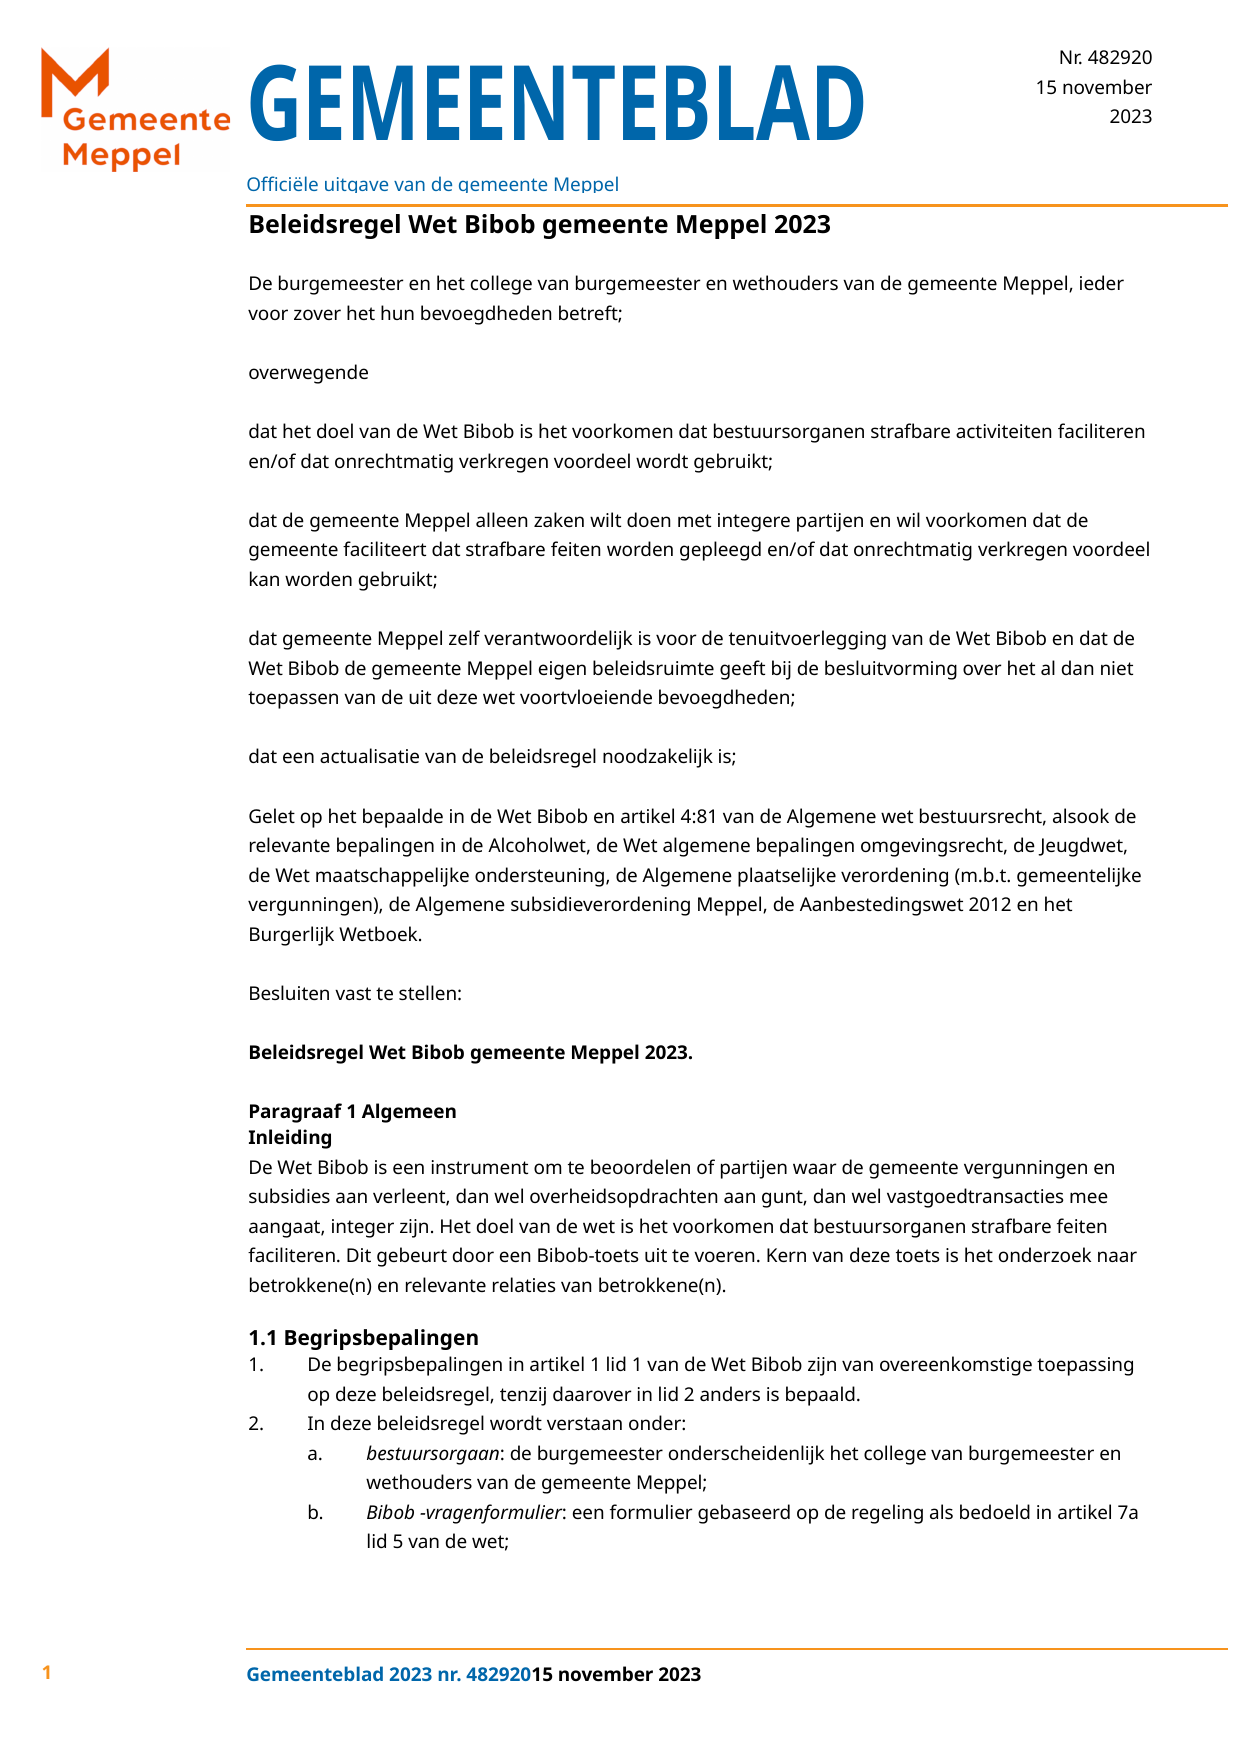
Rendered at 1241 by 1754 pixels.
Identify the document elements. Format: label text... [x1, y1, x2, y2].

text Besluiten vast te stellen: [248, 980, 1152, 1006]
text Gelet op het bepaalde in de Wet Bibob en artikel 4:81 van de Algemene wet bestuursrecht, alsook de relevante bepalingen in de Alcoholwet, de Wet algemene bepalingen omgevingsrecht, de Jeugdwet, de Wet maatschappelijke ondersteuning, de Algemene plaatselijke verordening (m.b.t. gemeentelijke vergunningen), de Algemene subsidieverordening Meppel, de Aanbestedingswet 2012 en het Burgerlijk Wetboek. [248, 803, 1152, 947]
text dat het doel van de Wet Bibob is het voorkomen dat bestuursorganen strafbare activiteiten faciliteren en/of dat onrechtmatig verkregen voordeel wordt gebruikt; [248, 418, 1152, 473]
list De begripsbepalingen in artikel 1 lid 1 van de Wet Bibob zijn van overeenkomstige toepassing op deze beleidsregel, tenzij daarover in lid 2 anders is bepaald. [248, 1351, 1152, 1406]
text dat een actualisatie van de beleidsregel noodzakelijk is; [248, 744, 1152, 769]
text Paragraaf 1 Algemeen [248, 1099, 1152, 1124]
text De burgemeester en het college van burgemeester en wethouders van de gemeente Meppel, ieder voor zover het hun bevoegdheden betreft; [248, 270, 1152, 326]
text overwegende [248, 359, 1152, 385]
list In deze beleidsregel wordt verstaan onder: [248, 1410, 1152, 1436]
text Beleidsregel Wet Bibob gemeente Meppel 2023 [248, 207, 1152, 241]
text Beleidsregel Wet Bibob gemeente Meppel 2023. [248, 1039, 1152, 1065]
text dat de gemeente Meppel alleen zaken wilt doen met integere partijen en wil voorkomen dat de gemeente faciliteert dat strafbare feiten worden gepleegd en/of dat onrechtmatig verkregen voordeel kan worden gebruikt; [248, 507, 1152, 592]
list bestuursorgaan: de burgemeester onderscheidenlijk het college van burgemeester en wethouders van de gemeente Meppel; [307, 1440, 1152, 1495]
list Bibob -vragenformulier: een formulier gebaseerd op de regeling als bedoeld in artikel 7a lid 5 van de wet; [307, 1499, 1152, 1554]
text 1.1 Begripsbepalingen [248, 1323, 1152, 1351]
text Inleiding [248, 1124, 1152, 1150]
text De Wet Bibob is een instrument om te beoordelen of partijen waar de gemeente vergunningen en subsidies aan verleent, dan wel overheidsopdrachten aan gunt, dan wel vastgoedtransacties mee aangaat, integer zijn. Het doel van de wet is het voorkomen dat bestuursorganen strafbare feiten faciliteren. Dit gebeurt door een Bibob-toets uit te voeren. Kern van deze toets is het onderzoek naar betrokkene(n) en relevante relaties van betrokkene(n). [248, 1154, 1152, 1298]
picture [41, 47, 231, 172]
text dat gemeente Meppel zelf verantwoordelijk is voor de tenuitvoerlegging van de Wet Bibob en dat de Wet Bibob de gemeente Meppel eigen beleidsruimte geeft bij de besluitvorming over het al dan niet toepassen van de uit deze wet voortvloeiende bevoegdheden; [248, 625, 1152, 710]
